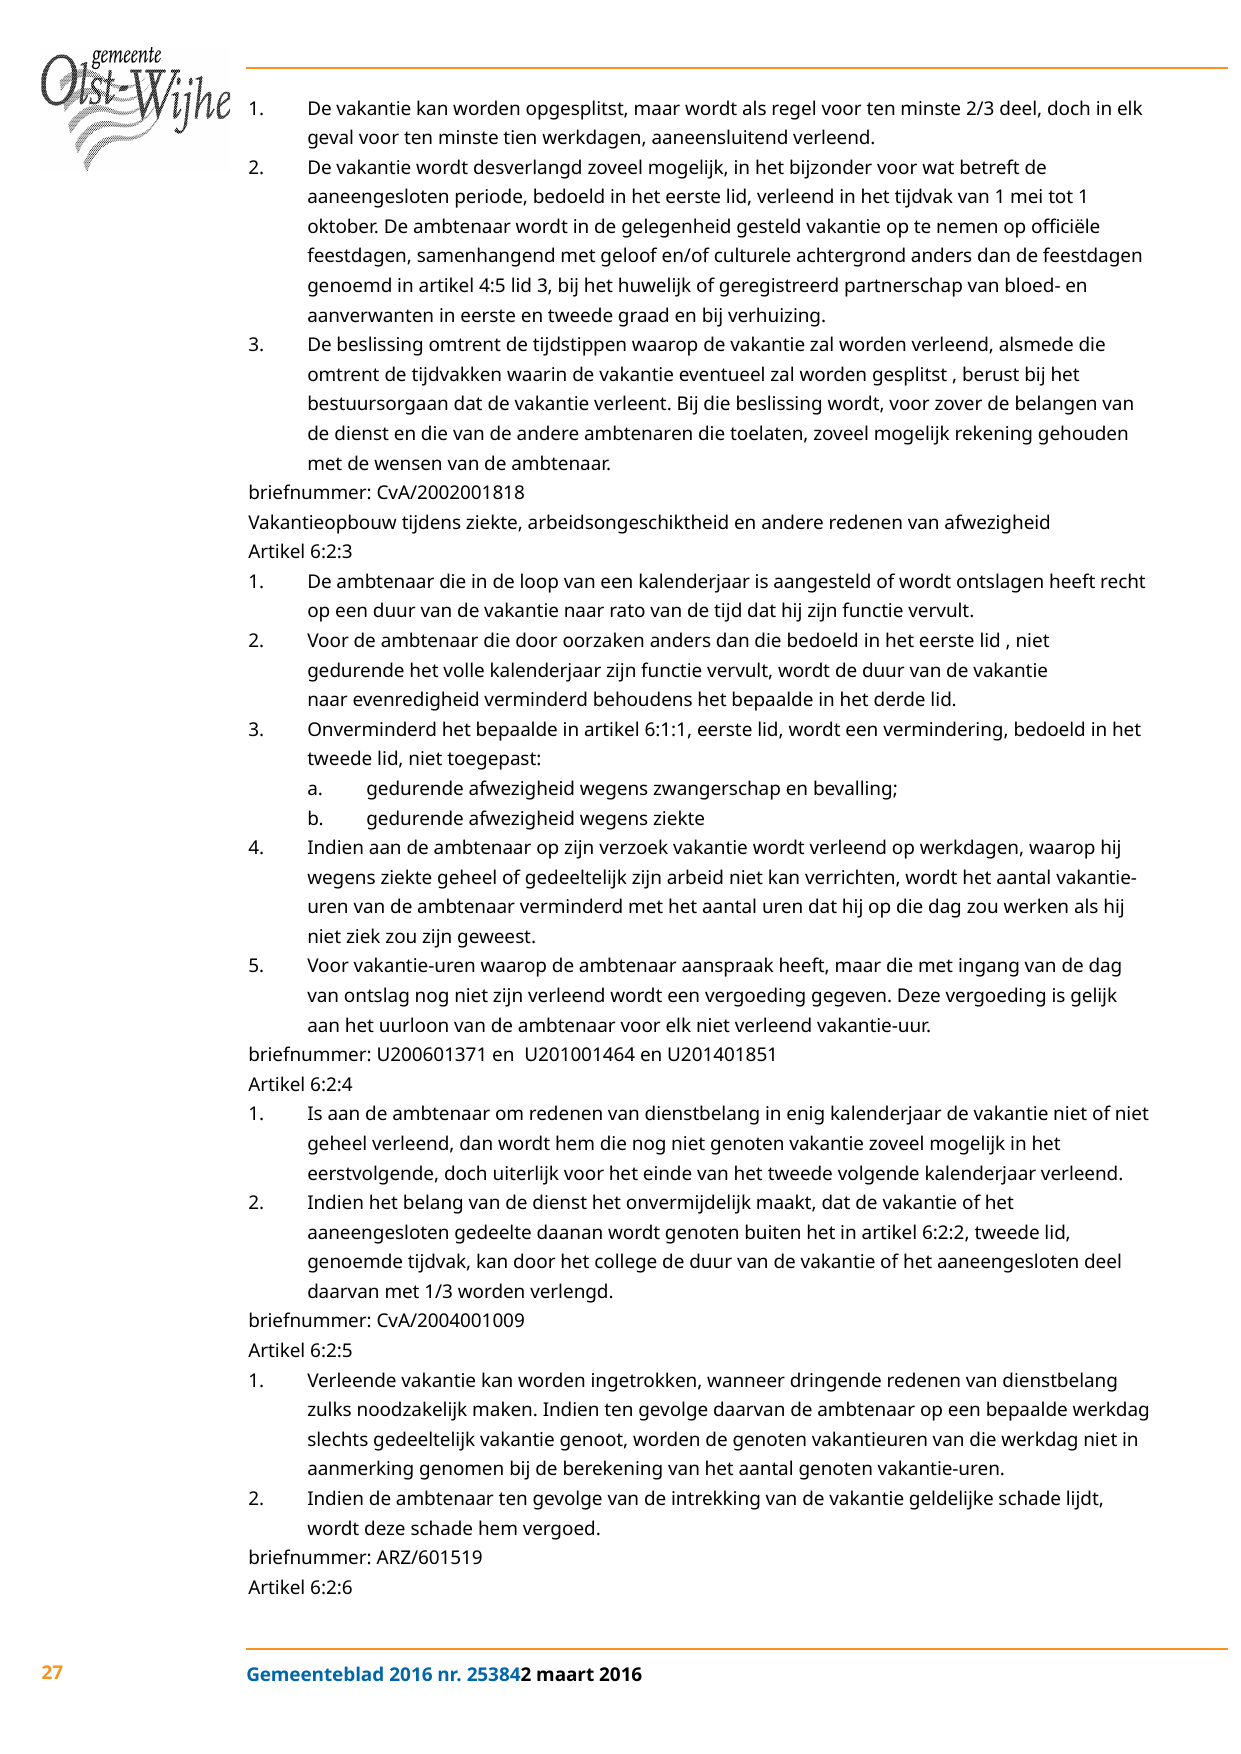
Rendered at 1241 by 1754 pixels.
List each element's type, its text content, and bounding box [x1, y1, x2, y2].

list Voor vakantie-uren waarop de ambtenaar aanspraak heeft, maar die met ingang van de dag van ontslag nog niet zijn verleend wordt een vergoeding gegeven. Deze vergoeding is gelijk aan het uurloon van de ambtenaar voor elk niet verleend vakantie-uur. [248, 953, 1152, 1038]
list Verleende vakantie kan worden ingetrokken, wanneer dringende redenen van dienstbelang zulks noodzakelijk maken. Indien ten gevolge daarvan de ambtenaar op een bepaalde werkdag slechts gedeeltelijk vakantie genoot, worden de genoten vakantieuren van die werkdag niet in aanmerking genomen bij de berekening van het aantal genoten vakantie-uren. [248, 1367, 1152, 1481]
text briefnummer: U200601371 en U201001464 en U201401851 [248, 1041, 1152, 1067]
text Artikel 6:2:6 [248, 1574, 1152, 1600]
list Onverminderd het bepaalde in artikel 6:1:1, eerste lid, wordt een vermindering, bedoeld in het tweede lid, niet toegepast: [248, 716, 1152, 771]
text Artikel 6:2:4 [248, 1071, 1152, 1097]
text briefnummer: CvA/2002001818 [248, 479, 1152, 505]
text Vakantieopbouw tijdens ziekte, arbeidsongeschiktheid en andere redenen van afwezigheid [248, 509, 1152, 535]
list gedurende het volle kalenderjaar zijn functie vervult, wordt de duur van de vakantie [248, 657, 1152, 683]
list gedurende afwezigheid wegens zwangerschap en bevalling; [307, 775, 1152, 801]
list De vakantie wordt desverlangd zoveel mogelijk, in het bijzonder voor wat betreft de aaneengesloten periode, bedoeld in het eerste lid, verleend in het tijdvak van 1 mei tot 1 oktober. De ambtenaar wordt in de gelegenheid gesteld vakantie op te nemen op officiële feestdagen, samenhangend met geloof en/of culturele achtergrond anders dan de feestdagen genoemd in artikel 4:5 lid 3, bij het huwelijk of geregistreerd partnerschap van bloed- en aanverwanten in eerste en tweede graad en bij verhuizing. [248, 154, 1152, 328]
list De beslissing omtrent de tijdstippen waarop de vakantie zal worden verleend, alsmede die omtrent de tijdvakken waarin de vakantie eventueel zal worden gesplitst , berust bij het bestuursorgaan dat de vakantie verleent. Bij die beslissing wordt, voor zover de belangen van de dienst en die van de andere ambtenaren die toelaten, zoveel mogelijk rekening gehouden met de wensen van de ambtenaar. [248, 331, 1152, 476]
list Indien het belang van de dienst het onvermijdelijk maakt, dat de vakantie of het aaneengesloten gedeelte daanan wordt genoten buiten het in artikel 6:2:2, tweede lid, genoemde tijdvak, kan door het college de duur van de vakantie of het aaneengesloten deel daarvan met 1/3 worden verlengd. [248, 1189, 1152, 1304]
picture [41, 47, 231, 172]
list Indien de ambtenaar ten gevolge van de intrekking van de vakantie geldelijke schade lijdt, wordt deze schade hem vergoed. [248, 1485, 1152, 1541]
list De vakantie kan worden opgesplitst, maar wordt als regel voor ten minste 2/3 deel, doch in elk geval voor ten minste tien werkdagen, aaneensluitend verleend. [248, 95, 1152, 150]
list gedurende afwezigheid wegens ziekte [307, 805, 1152, 831]
list Indien aan de ambtenaar op zijn verzoek vakantie wordt verleend op werkdagen, waarop hij wegens ziekte geheel of gedeeltelijk zijn arbeid niet kan verrichten, wordt het aantal vakantie-uren van de ambtenaar verminderd met het aantal uren dat hij op die dag zou werken als hij niet ziek zou zijn geweest. [248, 834, 1152, 949]
list Voor de ambtenaar die door oorzaken anders dan die bedoeld in het eerste lid , niet [248, 627, 1152, 653]
list naar evenredigheid verminderd behoudens het bepaalde in het derde lid. [248, 686, 1152, 712]
text briefnummer: ARZ/601519 [248, 1544, 1152, 1570]
text Artikel 6:2:5 [248, 1337, 1152, 1363]
list De ambtenaar die in de loop van een kalenderjaar is aangesteld of wordt ontslagen heeft recht op een duur van de vakantie naar rato van de tijd dat hij zijn functie vervult. [248, 568, 1152, 623]
text briefnummer: CvA/2004001009 [248, 1308, 1152, 1333]
text Artikel 6:2:3 [248, 538, 1152, 564]
list Is aan de ambtenaar om redenen van dienstbelang in enig kalenderjaar de vakantie niet of niet geheel verleend, dan wordt hem die nog niet genoten vakantie zoveel mogelijk in het eerstvolgende, doch uiterlijk voor het einde van het tweede volgende kalenderjaar verleend. [248, 1101, 1152, 1186]
